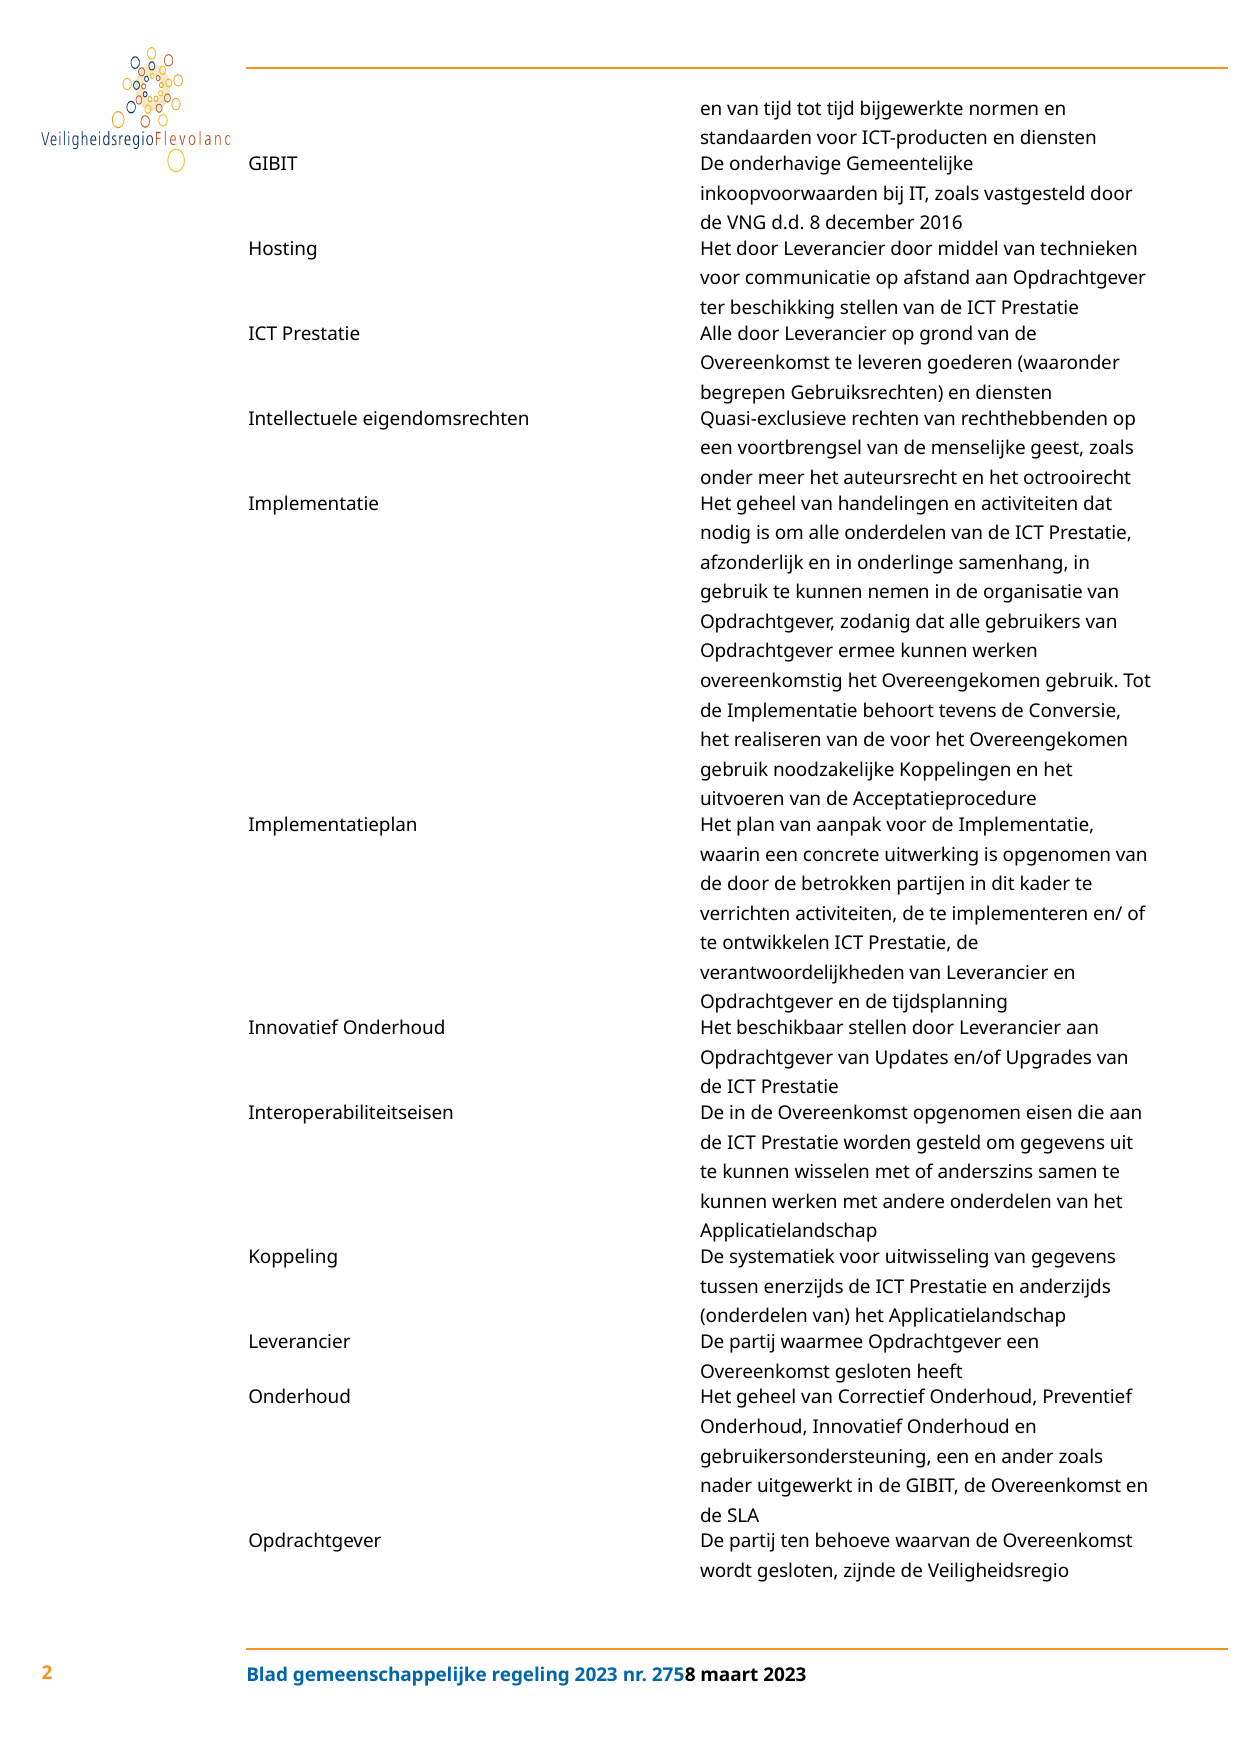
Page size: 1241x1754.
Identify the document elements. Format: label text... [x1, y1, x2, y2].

table_cell Het geheel van handelingen en activiteiten dat nodig is om alle onderdelen van de ICT Prestatie, afzonderlijk en in onderlinge samenhang, in gebruik te kunnen nemen in de organisatie van Opdrachtgever, zodanig dat alle gebruikers van Opdrachtgever ermee kunnen werken overeenkomstig het Overeengekomen gebruik. Tot de Implementatie behoort tevens de Conversie, het realiseren van de voor het Overeengekomen gebruik noodzakelijke Koppelingen en het uitvoeren van de Acceptatieprocedure [700, 490, 1152, 811]
table_cell Interoperabiliteitseisen [248, 1099, 700, 1243]
table_cell De partij waarmee Opdrachtgever een Overeenkomst gesloten heeft [700, 1328, 1152, 1384]
table_cell De partij ten behoeve waarvan de Overeenkomst wordt gesloten, zijnde de Veiligheidsregio [700, 1528, 1152, 1583]
table_cell Implementatieplan [248, 811, 700, 1014]
table_cell Het beschikbaar stellen door Leverancier aan Opdrachtgever van Updates en/of Upgrades van de ICT Prestatie [700, 1015, 1152, 1099]
table_cell Hosting [248, 235, 700, 320]
table_cell Koppeling [248, 1244, 700, 1328]
table_cell Onderhoud [248, 1384, 700, 1528]
table_cell Het geheel van Correctief Onderhoud, Preventief Onderhoud, Innovatief Onderhoud en gebruikersondersteuning, een en ander zoals nader uitgewerkt in de GIBIT, de Overeenkomst en de SLA [700, 1384, 1152, 1528]
table_cell Quasi-exclusieve rechten van rechthebbenden op een voortbrengsel van de menselijke geest, zoals onder meer het auteursrecht en het octrooirecht [700, 405, 1152, 490]
table_cell De systematiek voor uitwisseling van gegevens tussen enerzijds de ICT Prestatie en anderzijds (onderdelen van) het Applicatielandschap [700, 1244, 1152, 1328]
table_cell GIBIT [248, 150, 700, 235]
table_cell Implementatie [248, 490, 700, 811]
table_cell De onderhavige Gemeentelijke inkoopvoorwaarden bij IT, zoals vastgesteld door de VNG d.d. 8 december 2016 [700, 150, 1152, 235]
table_cell Het door Leverancier door middel van technieken voor communicatie op afstand aan Opdrachtgever ter beschikking stellen van de ICT Prestatie [700, 235, 1152, 320]
table_cell en van tijd tot tijd bijgewerkte normen en standaarden voor ICT-producten en diensten [700, 95, 1152, 150]
table_cell Alle door Leverancier op grond van de Overeenkomst te leveren goederen (waaronder begrepen Gebruiksrechten) en diensten [700, 320, 1152, 405]
table_cell Leverancier [248, 1328, 700, 1384]
table_cell Intellectuele eigendomsrechten [248, 405, 700, 490]
table_cell Innovatief Onderhoud [248, 1015, 700, 1099]
table_cell ICT Prestatie [248, 320, 700, 405]
table_cell Het plan van aanpak voor de Implementatie, waarin een concrete uitwerking is opgenomen van de door de betrokken partijen in dit kader te verrichten activiteiten, de te implementeren en/ of te ontwikkelen ICT Prestatie, de verantwoordelijkheden van Leverancier en Opdrachtgever en de tijdsplanning [700, 811, 1152, 1014]
picture [41, 47, 231, 172]
table_cell Opdrachtgever [248, 1528, 700, 1583]
table_cell De in de Overeenkomst opgenomen eisen die aan de ICT Prestatie worden gesteld om gegevens uit te kunnen wisselen met of anderszins samen te kunnen werken met andere onderdelen van het Applicatielandschap [700, 1099, 1152, 1243]
table_cell [248, 95, 700, 150]
